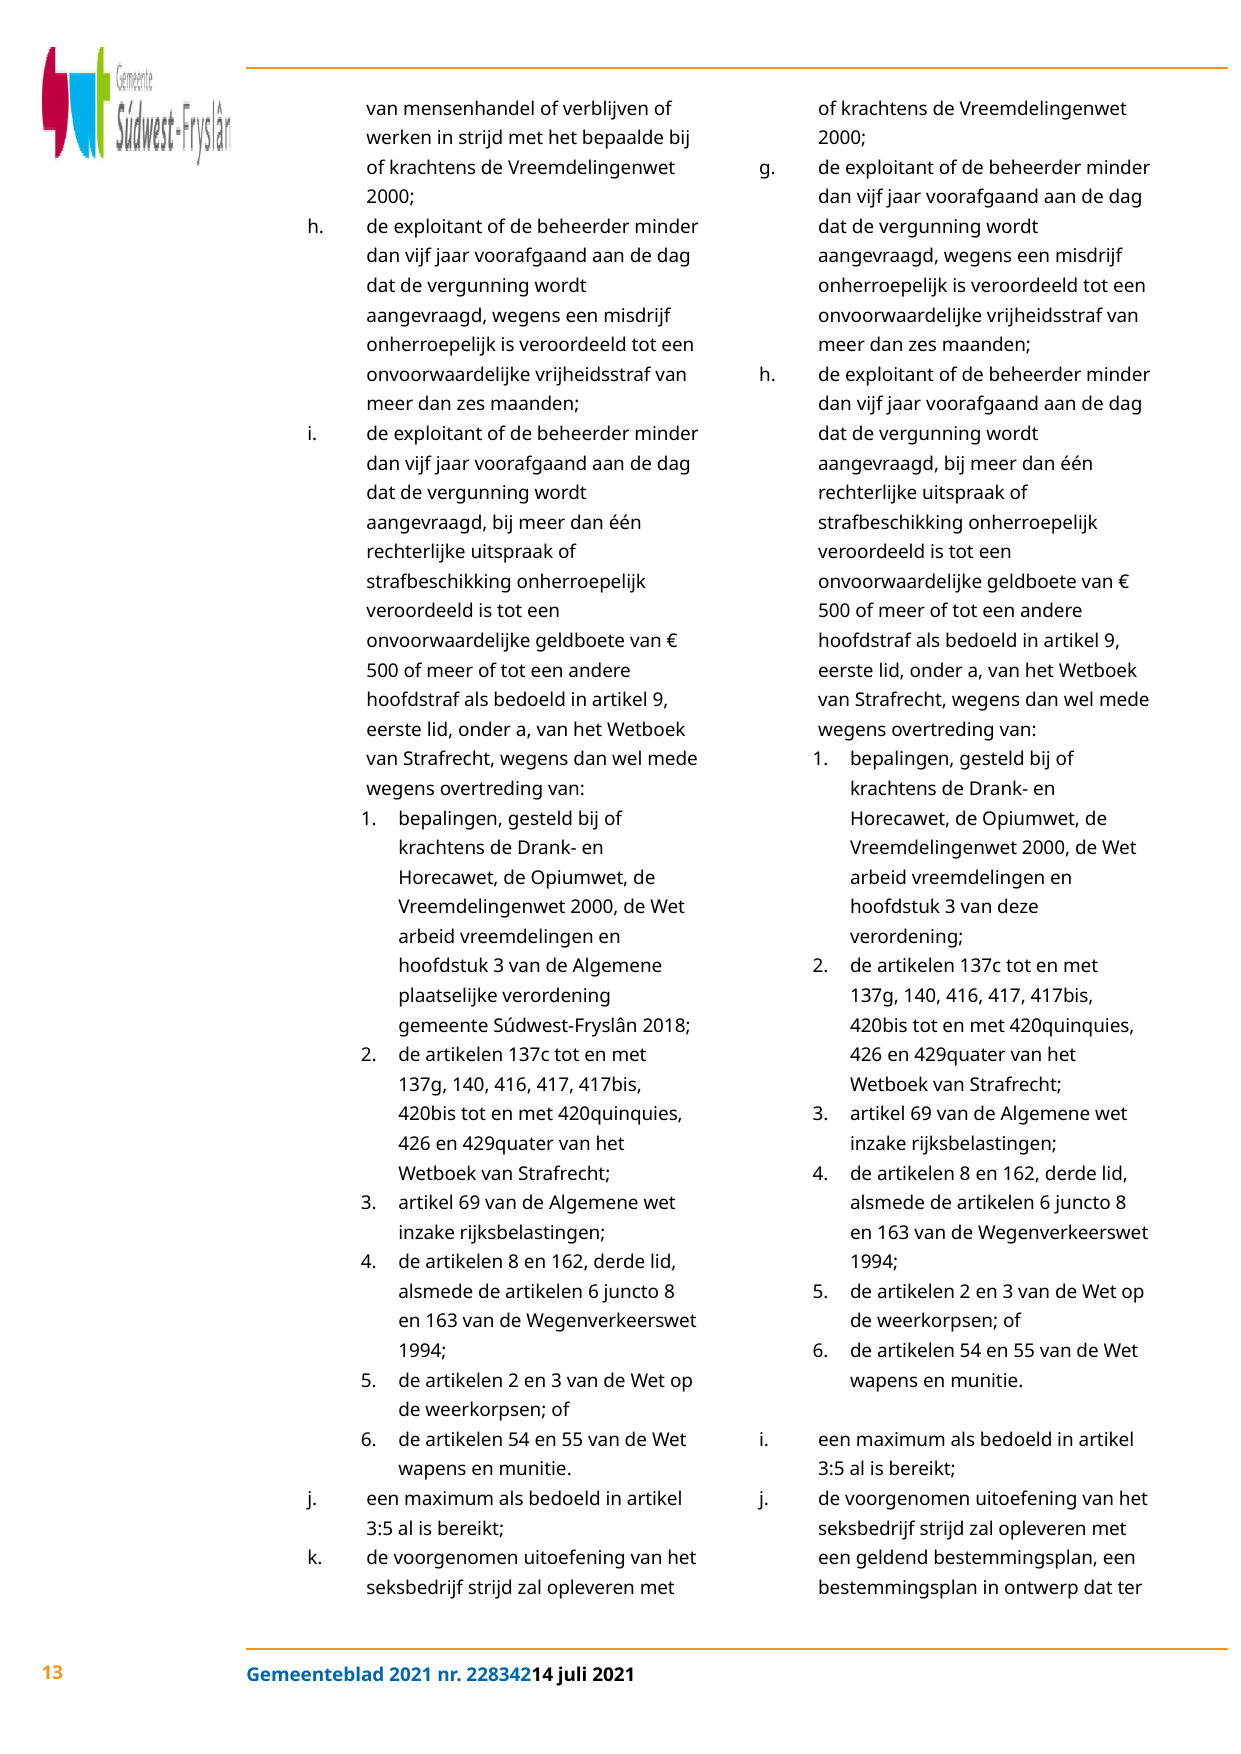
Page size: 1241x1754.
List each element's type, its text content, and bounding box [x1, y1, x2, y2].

table_header of krachtens de Vreemdelingenwet 2000; de exploitant of de beheerder minder dan vijf jaar voorafgaand aan de dag dat de vergunning wordt aangevraagd, wegens een misdrijf onherroepelijk is veroordeeld tot een onvoorwaardelijke vrijheidsstraf van meer dan zes maanden; de exploitant of de beheerder minder dan vijf jaar voorafgaand aan de dag dat de vergunning wordt aangevraagd, bij meer dan één rechterlijke uitspraak of strafbeschikking onherroepelijk veroordeeld is tot een onvoorwaardelijke geldboete van € 500 of meer of tot een andere hoofdstraf als bedoeld in artikel 9, eerste lid, onder a, van het Wetboek van Strafrecht, wegens dan wel mede wegens overtreding van: bepalingen, gesteld bij of krachtens de Drank- en Horecawet, de Opiumwet, de Vreemdelingenwet 2000, de Wet arbeid vreemdelingen en hoofdstuk 3 van deze verordening; de artikelen 137c tot en met 137g, 140, 416, 417, 417bis, 420bis tot en met 420quinquies, 426 en 429quater van het Wetboek van Strafrecht; artikel 69 van de Algemene wet inzake rijksbelastingen; de artikelen 8 en 162, derde lid, alsmede de artikelen 6 juncto 8 en 163 van de Wegenverkeerswet 1994; de artikelen 2 en 3 van de Wet op de weerkorpsen; of de artikelen 54 en 55 van de Wet wapens en munitie. een maximum als bedoeld in artikel 3:5 al is bereikt; de voorgenomen uitoefening van het seksbedrijf strijd zal opleveren met een geldend bestemmingsplan, een bestemmingsplan in ontwerp dat ter [700, 95, 1152, 1600]
picture [41, 47, 231, 172]
table_header van mensenhandel of verblijven of werken in strijd met het bepaalde bij of krachtens de Vreemdelingenwet 2000; de exploitant of de beheerder minder dan vijf jaar voorafgaand aan de dag dat de vergunning wordt aangevraagd, wegens een misdrijf onherroepelijk is veroordeeld tot een onvoorwaardelijke vrijheidsstraf van meer dan zes maanden; de exploitant of de beheerder minder dan vijf jaar voorafgaand aan de dag dat de vergunning wordt aangevraagd, bij meer dan één rechterlijke uitspraak of strafbeschikking onherroepelijk veroordeeld is tot een onvoorwaardelijke geldboete van € 500 of meer of tot een andere hoofdstraf als bedoeld in artikel 9, eerste lid, onder a, van het Wetboek van Strafrecht, wegens dan wel mede wegens overtreding van: bepalingen, gesteld bij of krachtens de Drank- en Horecawet, de Opiumwet, de Vreemdelingenwet 2000, de Wet arbeid vreemdelingen en hoofdstuk 3 van de Algemene plaatselijke verordening gemeente Súdwest-Fryslân 2018; de artikelen 137c tot en met 137g, 140, 416, 417, 417bis, 420bis tot en met 420quinquies, 426 en 429quater van het Wetboek van Strafrecht; artikel 69 van de Algemene wet inzake rijksbelastingen; de artikelen 8 en 162, derde lid, alsmede de artikelen 6 juncto 8 en 163 van de Wegenverkeerswet 1994; de artikelen 2 en 3 van de Wet op de weerkorpsen; of de artikelen 54 en 55 van de Wet wapens en munitie. een maximum als bedoeld in artikel 3:5 al is bereikt; de voorgenomen uitoefening van het seksbedrijf strijd zal opleveren met [248, 95, 700, 1600]
